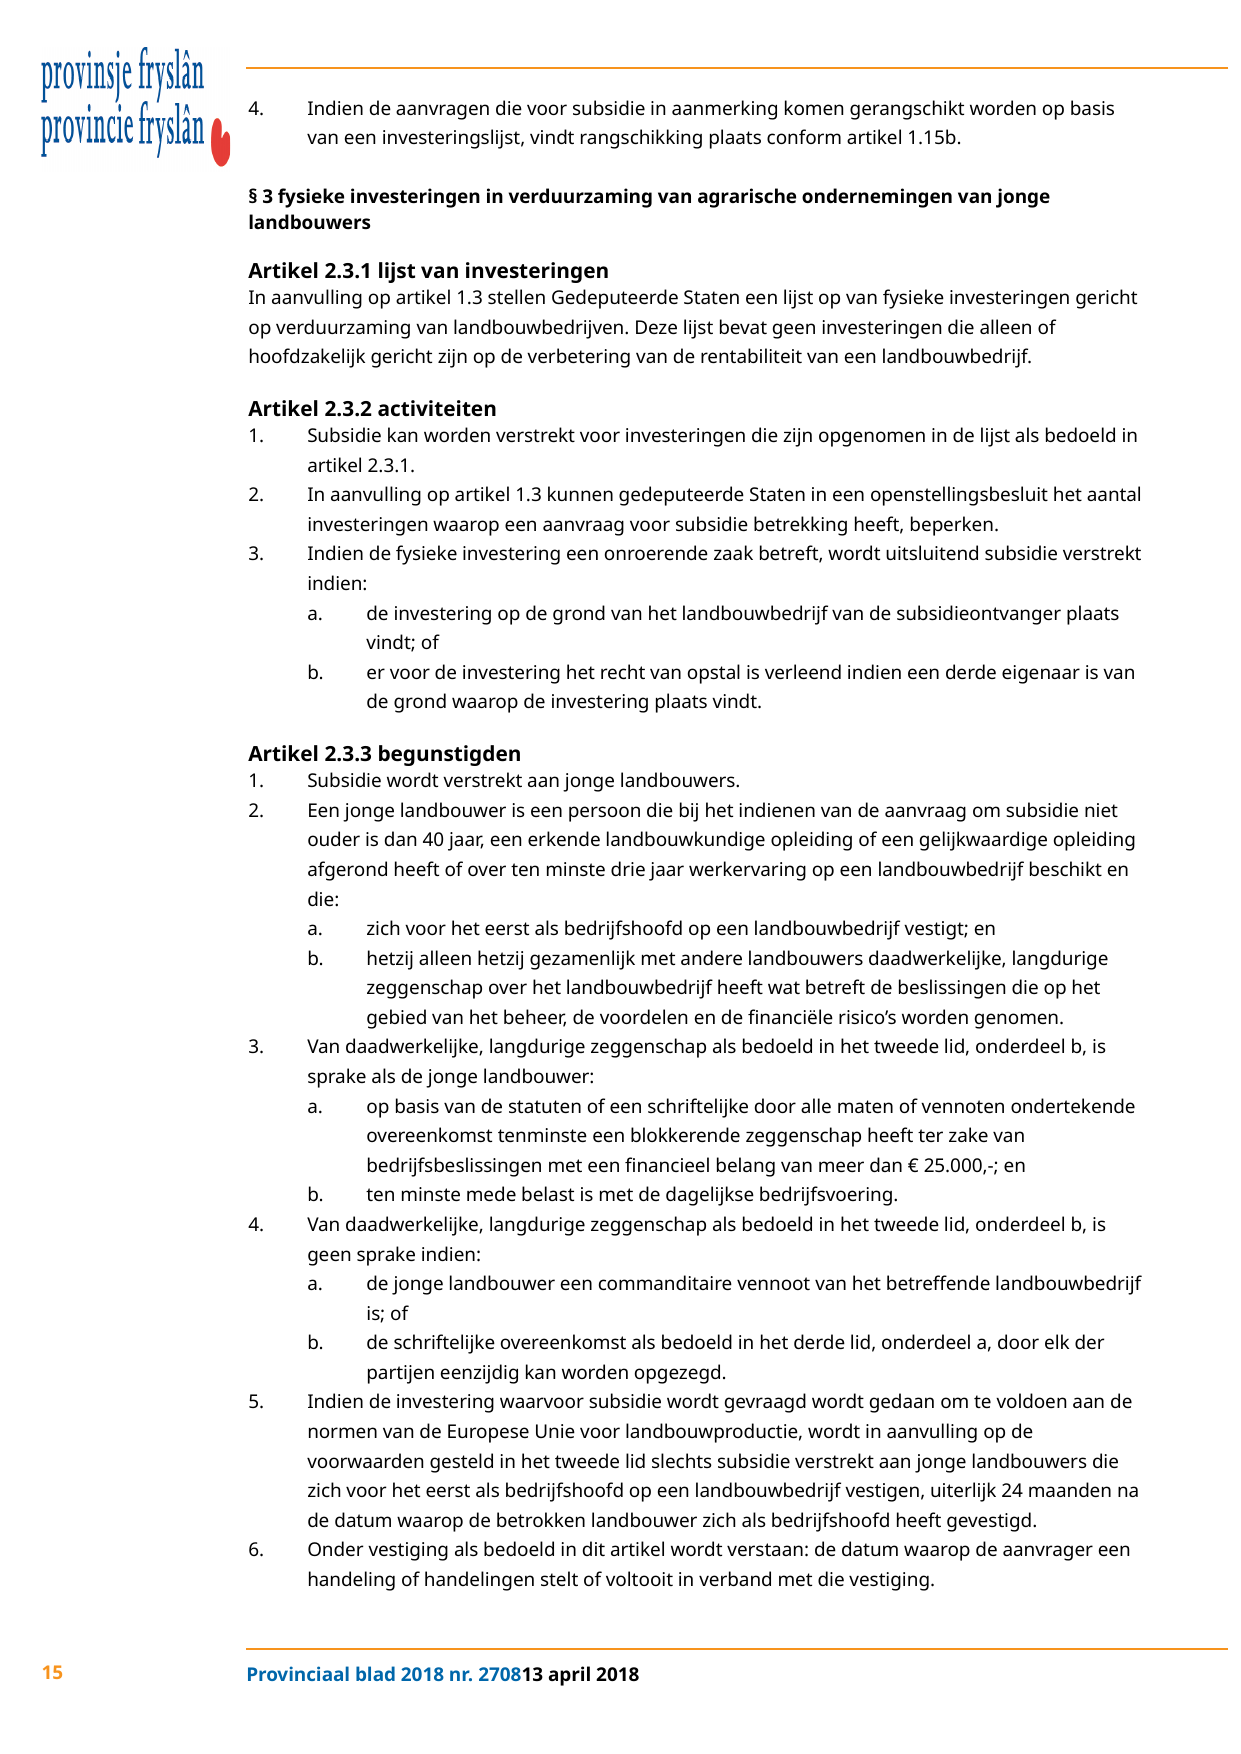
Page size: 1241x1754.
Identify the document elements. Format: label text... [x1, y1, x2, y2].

text § 3 fysieke investeringen in verduurzaming van agrarische ondernemingen van jonge landbouwers [248, 183, 1152, 235]
text In aanvulling op artikel 1.3 stellen Gedeputeerde Staten een lijst op van fysieke investeringen gericht op verduurzaming van landbouwbedrijven. Deze lijst bevat geen investeringen die alleen of hoofdzakelijk gericht zijn op de verbetering van de rentabiliteit van een landbouwbedrijf. [248, 284, 1152, 369]
list er voor de investering het recht van opstal is verleend indien een derde eigenaar is van de grond waarop de investering plaats vindt. [307, 659, 1152, 714]
text Artikel 2.3.1 lijst van investeringen [248, 256, 1152, 284]
list Indien de aanvragen die voor subsidie in aanmerking komen gerangschikt worden op basis van een investeringslijst, vindt rangschikking plaats conform artikel 1.15b. [248, 95, 1152, 150]
list In aanvulling op artikel 1.3 kunnen gedeputeerde Staten in een openstellingsbesluit het aantal investeringen waarop een aanvraag voor subsidie betrekking heeft, beperken. [248, 481, 1152, 537]
list de investering op de grond van het landbouwbedrijf van de subsidieontvanger plaats vindt; of [307, 600, 1152, 655]
list Indien de investering waarvoor subsidie wordt gevraagd wordt gedaan om te voldoen aan de normen van de Europese Unie voor landbouwproductie, wordt in aanvulling op de voorwaarden gesteld in het tweede lid slechts subsidie verstrekt aan jonge landbouwers die zich voor het eerst als bedrijfshoofd op een landbouwbedrijf vestigen, uiterlijk 24 maanden na de datum waarop de betrokken landbouwer zich als bedrijfshoofd heeft gevestigd. [248, 1389, 1152, 1533]
text Artikel 2.3.3 begunstigden [248, 739, 1152, 767]
list zich voor het eerst als bedrijfshoofd op een landbouwbedrijf vestigt; en [307, 915, 1152, 941]
list Een jonge landbouwer is een persoon die bij het indienen van de aanvraag om subsidie niet ouder is dan 40 jaar, een erkende landbouwkundige opleiding of een gelijkwaardige opleiding afgerond heeft of over ten minste drie jaar werkervaring op een landbouwbedrijf beschikt en die: [248, 797, 1152, 911]
list hetzij alleen hetzij gezamenlijk met andere landbouwers daadwerkelijke, langdurige zeggenschap over het landbouwbedrijf heeft wat betreft de beslissingen die op het gebied van het beheer, de voordelen en de financiële risico’s worden genomen. [307, 945, 1152, 1030]
list Subsidie wordt verstrekt aan jonge landbouwers. [248, 767, 1152, 793]
list Indien de fysieke investering een onroerende zaak betreft, wordt uitsluitend subsidie verstrekt indien: [248, 541, 1152, 596]
picture [41, 47, 231, 172]
list op basis van de statuten of een schriftelijke door alle maten of vennoten ondertekende overeenkomst tenminste een blokkerende zeggenschap heeft ter zake van bedrijfsbeslissingen met een financieel belang van meer dan € 25.000,-; en [307, 1093, 1152, 1178]
list de jonge landbouwer een commanditaire vennoot van het betreffende landbouwbedrijf is; of [307, 1270, 1152, 1326]
list Subsidie kan worden verstrekt voor investeringen die zijn opgenomen in de lijst als bedoeld in artikel 2.3.1. [248, 422, 1152, 478]
list Van daadwerkelijke, langdurige zeggenschap als bedoeld in het tweede lid, onderdeel b, is geen sprake indien: [248, 1211, 1152, 1266]
list de schriftelijke overeenkomst als bedoeld in het derde lid, onderdeel a, door elk der partijen eenzijdig kan worden opgezegd. [307, 1329, 1152, 1385]
list Onder vestiging als bedoeld in dit artikel wordt verstaan: de datum waarop de aanvrager een handeling of handelingen stelt of voltooit in verband met die vestiging. [248, 1537, 1152, 1592]
list Van daadwerkelijke, langdurige zeggenschap als bedoeld in het tweede lid, onderdeel b, is sprake als de jonge landbouwer: [248, 1034, 1152, 1089]
list ten minste mede belast is met de dagelijkse bedrijfsvoering. [307, 1182, 1152, 1207]
text Artikel 2.3.2 activiteiten [248, 394, 1152, 422]
